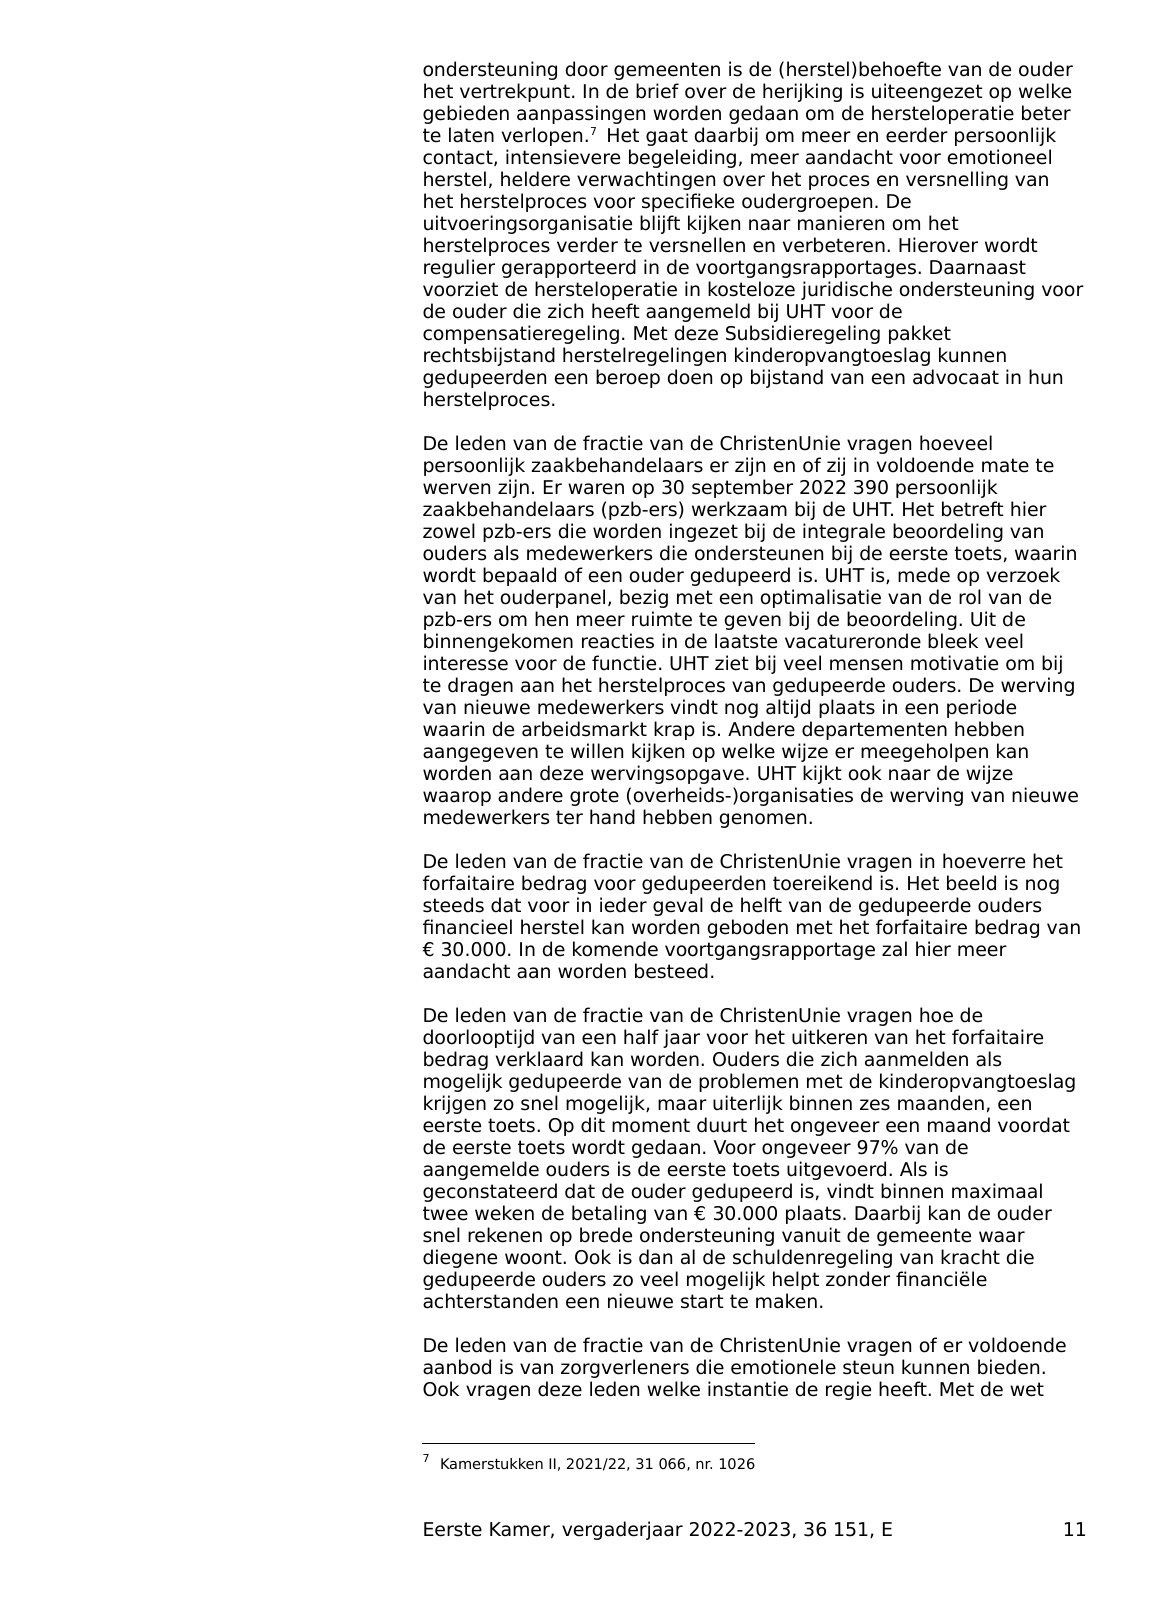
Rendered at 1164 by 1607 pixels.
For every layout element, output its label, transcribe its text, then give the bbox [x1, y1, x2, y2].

text De leden van de fractie van de ChristenUnie vragen hoeveel persoonlijk zaakbehandelaars er zijn en of zij in voldoende mate te werven zijn. Er waren op 30 september 2022 390 persoonlijk zaakbehandelaars (pzb-ers) werkzaam bij de UHT. Het betreft hier zowel pzb-ers die worden ingezet bij de integrale beoordeling van ouders als medewerkers die ondersteunen bij de eerste toets, waarin wordt bepaald of een ouder gedupeerd is. UHT is, mede op verzoek van het ouderpanel, bezig met een optimalisatie van de rol van de pzb-ers om hen meer ruimte te geven bij de beoordeling. Uit de binnengekomen reacties in de laatste vacatureronde bleek veel interesse voor de functie. UHT ziet bij veel mensen motivatie om bij te dragen aan het herstelproces van gedupeerde ouders. De werving van nieuwe medewerkers vindt nog altijd plaats in een periode waarin de arbeidsmarkt krap is. Andere departementen hebben aangegeven te willen kijken op welke wijze er meegeholpen kan worden aan deze wervingsopgave. UHT kijkt ook naar de wijze waarop andere grote (overheids-)organisaties de werving van nieuwe medewerkers ter hand hebben genomen. [422, 433, 1087, 828]
text Kamerstukken II, 2021/22, 31 066, nr. 1026 [422, 1452, 1087, 1474]
text De leden van de fractie van de ChristenUnie vragen in hoeverre het forfaitaire bedrag voor gedupeerden toereikend is. Het beeld is nog steeds dat voor in ieder geval de helft van de gedupeerde ouders financieel herstel kan worden geboden met het forfaitaire bedrag van € 30.000. In de komende voortgangsrapportage zal hier meer aandacht aan worden besteed. [422, 851, 1087, 983]
text ondersteuning door gemeenten is de (herstel)behoefte van de ouder het vertrekpunt. In de brief over de herijking is uiteengezet op welke gebieden aanpassingen worden gedaan om de hersteloperatie beter te laten verlopen. Het gaat daarbij om meer en eerder persoonlijk contact, intensievere begeleiding, meer aandacht voor emotioneel herstel, heldere verwachtingen over het proces en versnelling van het herstelproces voor specifieke oudergroepen. De uitvoeringsorganisatie blijft kijken naar manieren om het herstelproces verder te versnellen en verbeteren. Hierover wordt regulier gerapporteerd in de voortgangsrapportages. Daarnaast voorziet de hersteloperatie in kosteloze juridische ondersteuning voor de ouder die zich heeft aangemeld bij UHT voor de compensatieregeling. Met deze Subsidieregeling pakket rechtsbijstand herstelregelingen kinderopvangtoeslag kunnen gedupeerden een beroep doen op bijstand van een advocaat in hun herstelproces. [422, 59, 1087, 411]
text De leden van de fractie van de ChristenUnie vragen of er voldoende aanbod is van zorgverleners die emotionele steun kunnen bieden. Ook vragen deze leden welke instantie de regie heeft. Met de wet [422, 1335, 1087, 1401]
text De leden van de fractie van de ChristenUnie vragen hoe de doorlooptijd van een half jaar voor het uitkeren van het forfaitaire bedrag verklaard kan worden. Ouders die zich aanmelden als mogelijk gedupeerde van de problemen met de kinderopvangtoeslag krijgen zo snel mogelijk, maar uiterlijk binnen zes maanden, een eerste toets. Op dit moment duurt het ongeveer een maand voordat de eerste toets wordt gedaan. Voor ongeveer 97% van de aangemelde ouders is de eerste toets uitgevoerd. Als is geconstateerd dat de ouder gedupeerd is, vindt binnen maximaal twee weken de betaling van € 30.000 plaats. Daarbij kan de ouder snel rekenen op brede ondersteuning vanuit de gemeente waar diegene woont. Ook is dan al de schuldenregeling van kracht die gedupeerde ouders zo veel mogelijk helpt zonder financiële achterstanden een nieuwe start te maken. [422, 1005, 1087, 1312]
